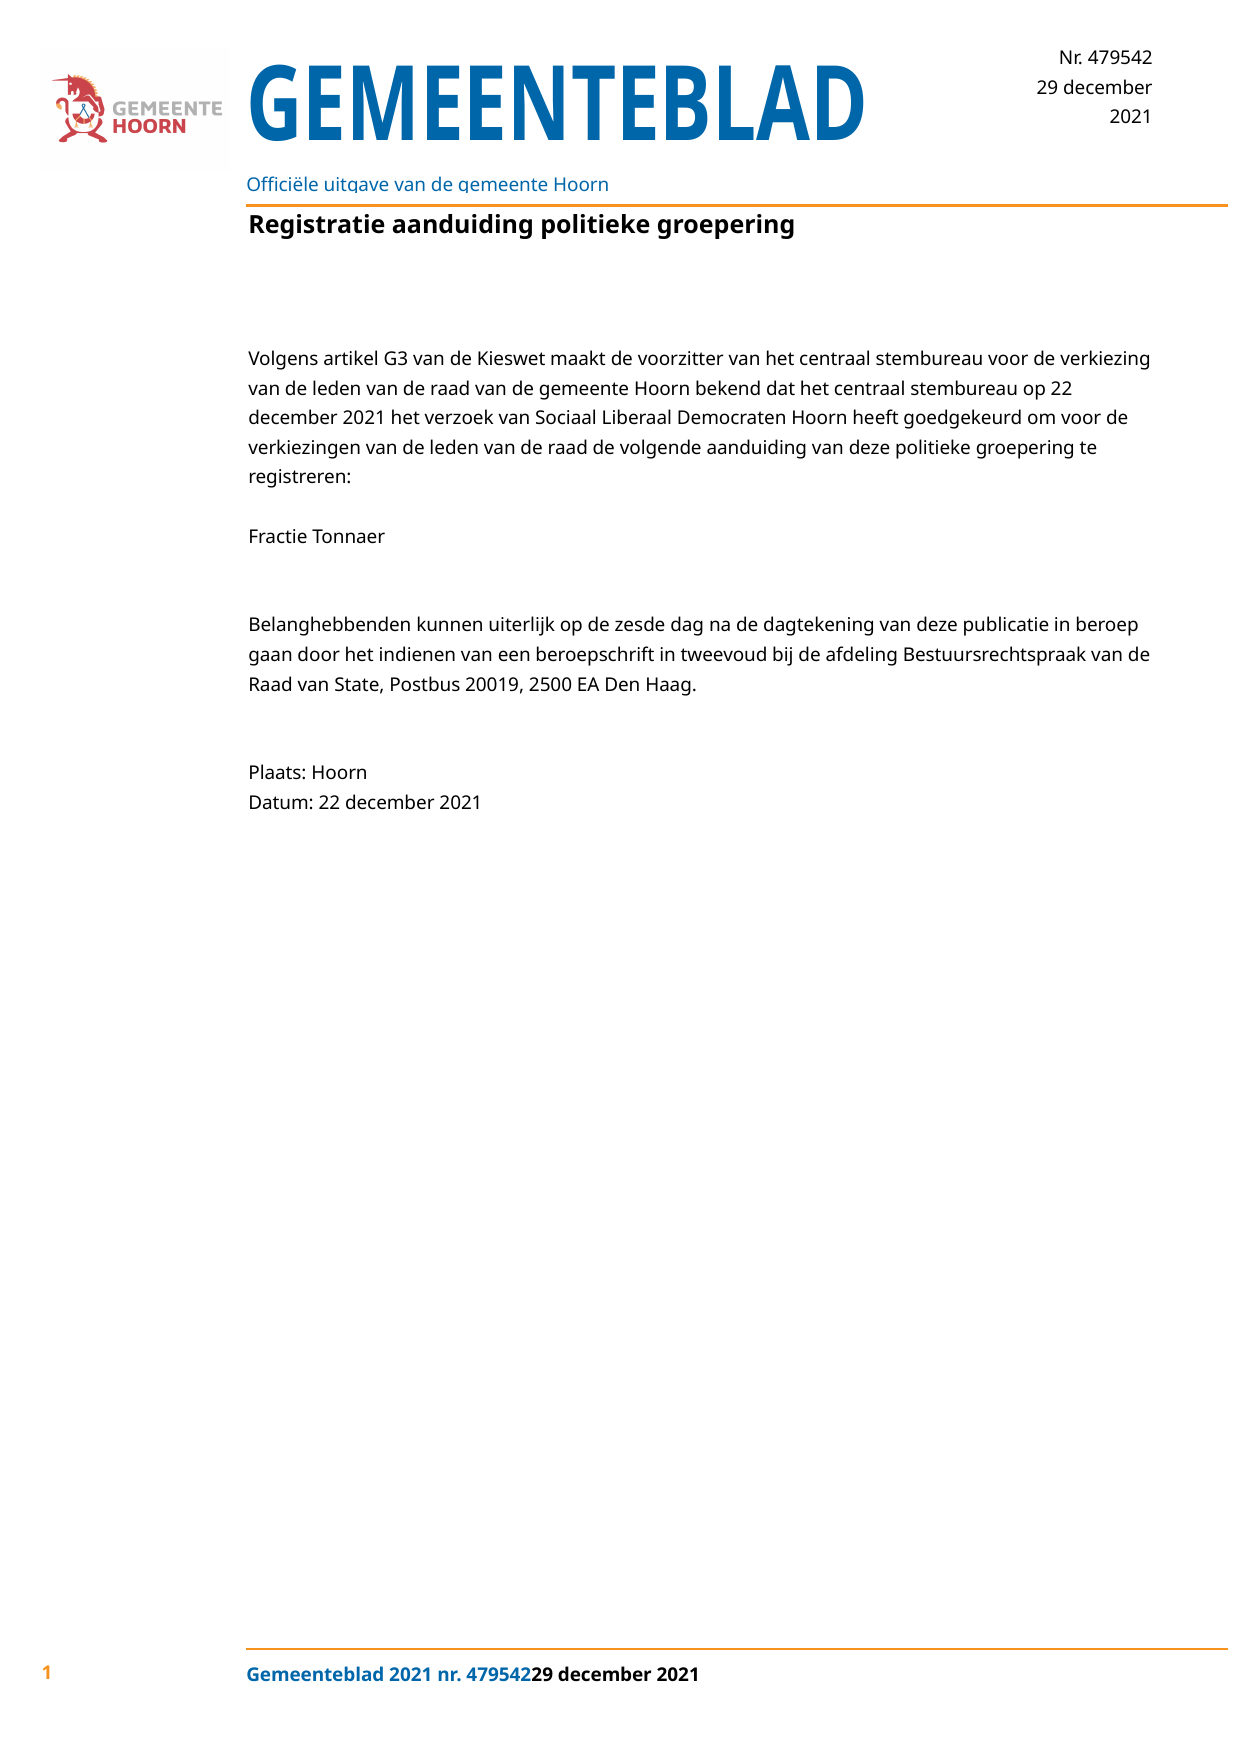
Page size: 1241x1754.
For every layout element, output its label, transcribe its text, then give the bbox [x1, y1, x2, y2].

picture [41, 47, 231, 172]
text Volgens artikel G3 van de Kieswet maakt de voorzitter van het centraal stembureau voor de verkiezing van de leden van de raad van de gemeente Hoorn bekend dat het centraal stembureau op 22 december 2021 het verzoek van Sociaal Liberaal Democraten Hoorn heeft goedgekeurd om voor de verkiezingen van de leden van de raad de volgende aanduiding van deze politieke groepering te registreren: [248, 345, 1152, 489]
text Fractie Tonnaer [248, 523, 1152, 548]
text Plaats: Hoorn [248, 759, 1152, 785]
text Belanghebbenden kunnen uiterlijk op de zesde dag na de dagtekening van deze publicatie in beroep gaan door het indienen van een beroepschrift in tweevoud bij de afdeling Bestuursrechtspraak van de Raad van State, Postbus 20019, 2500 EA Den Haag. [248, 612, 1152, 696]
text Datum: 22 december 2021 [248, 789, 1152, 815]
text Registratie aanduiding politieke groepering [248, 207, 1152, 241]
